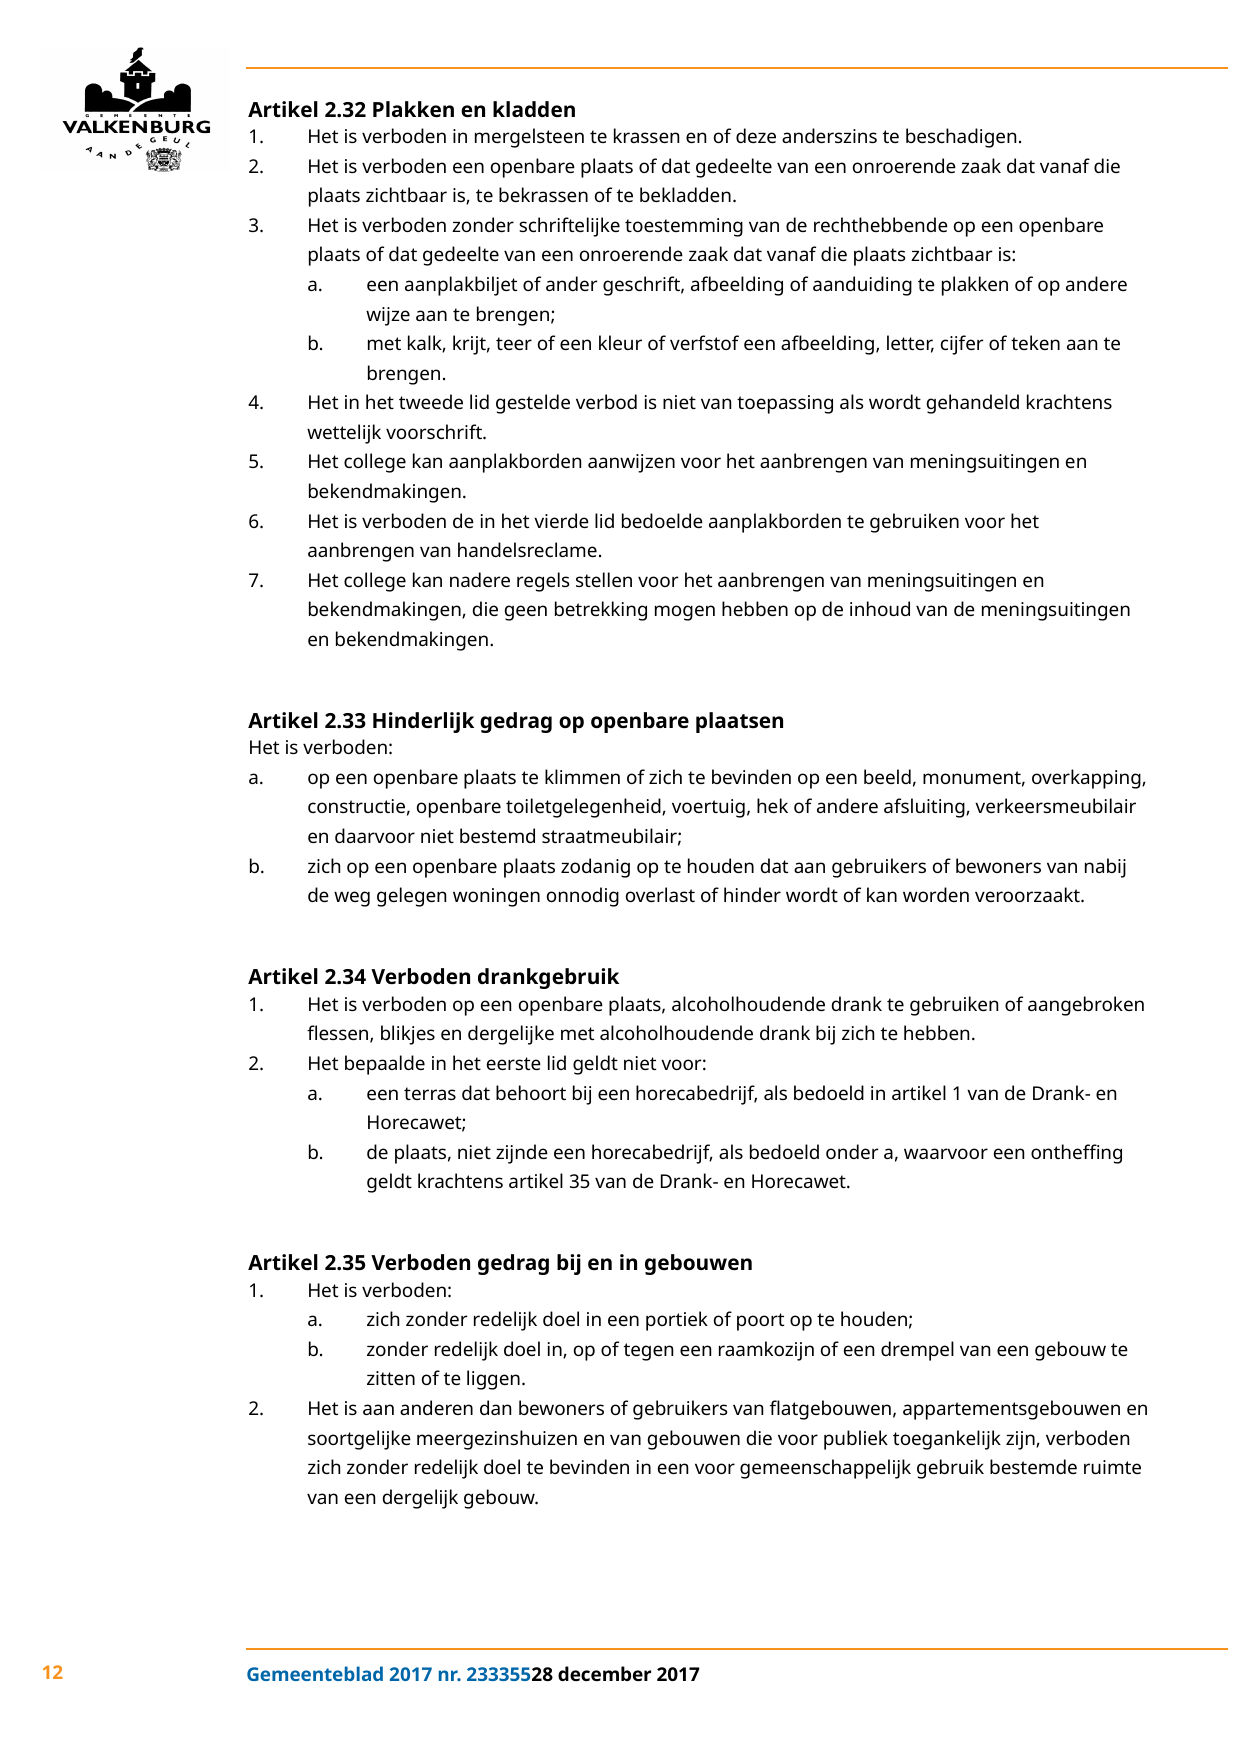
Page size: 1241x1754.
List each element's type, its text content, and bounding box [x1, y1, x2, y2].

text Artikel 2.35 Verboden gedrag bij en in gebouwen [248, 1248, 1152, 1277]
list Het in het tweede lid gestelde verbod is niet van toepassing als wordt gehandeld krachtens wettelijk voorschrift. [248, 389, 1152, 445]
list een aanplakbiljet of ander geschrift, afbeelding of aanduiding te plakken of op andere wijze aan te brengen; [307, 271, 1152, 326]
list Het is verboden op een openbare plaats, alcoholhoudende drank te gebruiken of aangebroken flessen, blikjes en dergelijke met alcoholhoudende drank bij zich te hebben. [248, 991, 1152, 1046]
list zich zonder redelijk doel in een portiek of poort op te houden; [307, 1306, 1152, 1332]
list zonder redelijk doel in, op of tegen een raamkozijn of een drempel van een gebouw te zitten of te liggen. [307, 1336, 1152, 1391]
list Het college kan nadere regels stellen voor het aanbrengen van meningsuitingen en bekendmakingen, die geen betrekking mogen hebben op de inhoud van de meningsuitingen en bekendmakingen. [248, 567, 1152, 652]
list Het is verboden: [248, 1277, 1152, 1303]
list Het is verboden in mergelsteen te krassen en of deze anderszins te beschadigen. [248, 123, 1152, 149]
list met kalk, krijt, teer of een kleur of verfstof een afbeelding, letter, cijfer of teken aan te brengen. [307, 330, 1152, 386]
list op een openbare plaats te klimmen of zich te bevinden op een beeld, monument, overkapping, constructie, openbare toiletgelegenheid, voertuig, hek of andere afsluiting, verkeersmeubilair en daarvoor niet bestemd straatmeubilair; [248, 764, 1152, 849]
list zich op een openbare plaats zodanig op te houden dat aan gebruikers of bewoners van nabij de weg gelegen woningen onnodig overlast of hinder wordt of kan worden veroorzaakt. [248, 853, 1152, 908]
list Het is verboden de in het vierde lid bedoelde aanplakborden te gebruiken voor het aanbrengen van handelsreclame. [248, 508, 1152, 563]
picture [41, 47, 231, 172]
list Het is aan anderen dan bewoners of gebruikers van flatgebouwen, appartementsgebouwen en soortgelijke meergezinshuizen en van gebouwen die voor publiek toegankelijk zijn, verboden zich zonder redelijk doel te bevinden in een voor gemeenschappelijk gebruik bestemde ruimte van een dergelijk gebouw. [248, 1395, 1152, 1510]
text Artikel 2.33 Hinderlijk gedrag op openbare plaatsen [248, 706, 1152, 734]
text Het is verboden: [248, 734, 1152, 760]
text Artikel 2.34 Verboden drankgebruik [248, 962, 1152, 991]
list Het bepaalde in het eerste lid geldt niet voor: [248, 1050, 1152, 1076]
list Het is verboden een openbare plaats of dat gedeelte van een onroerende zaak dat vanaf die plaats zichtbaar is, te bekrassen of te bekladden. [248, 153, 1152, 208]
text Artikel 2.32 Plakken en kladden [248, 95, 1152, 123]
list een terras dat behoort bij een horecabedrijf, als bedoeld in artikel 1 van de Drank- en Horecawet; [307, 1080, 1152, 1135]
list Het is verboden zonder schriftelijke toestemming van de rechthebbende op een openbare plaats of dat gedeelte van een onroerende zaak dat vanaf die plaats zichtbaar is: [248, 212, 1152, 267]
list de plaats, niet zijnde een horecabedrijf, als bedoeld onder a, waarvoor een ontheffing geldt krachtens artikel 35 van de Drank- en Horecawet. [307, 1139, 1152, 1194]
list Het college kan aanplakborden aanwijzen voor het aanbrengen van meningsuitingen en bekendmakingen. [248, 449, 1152, 504]
